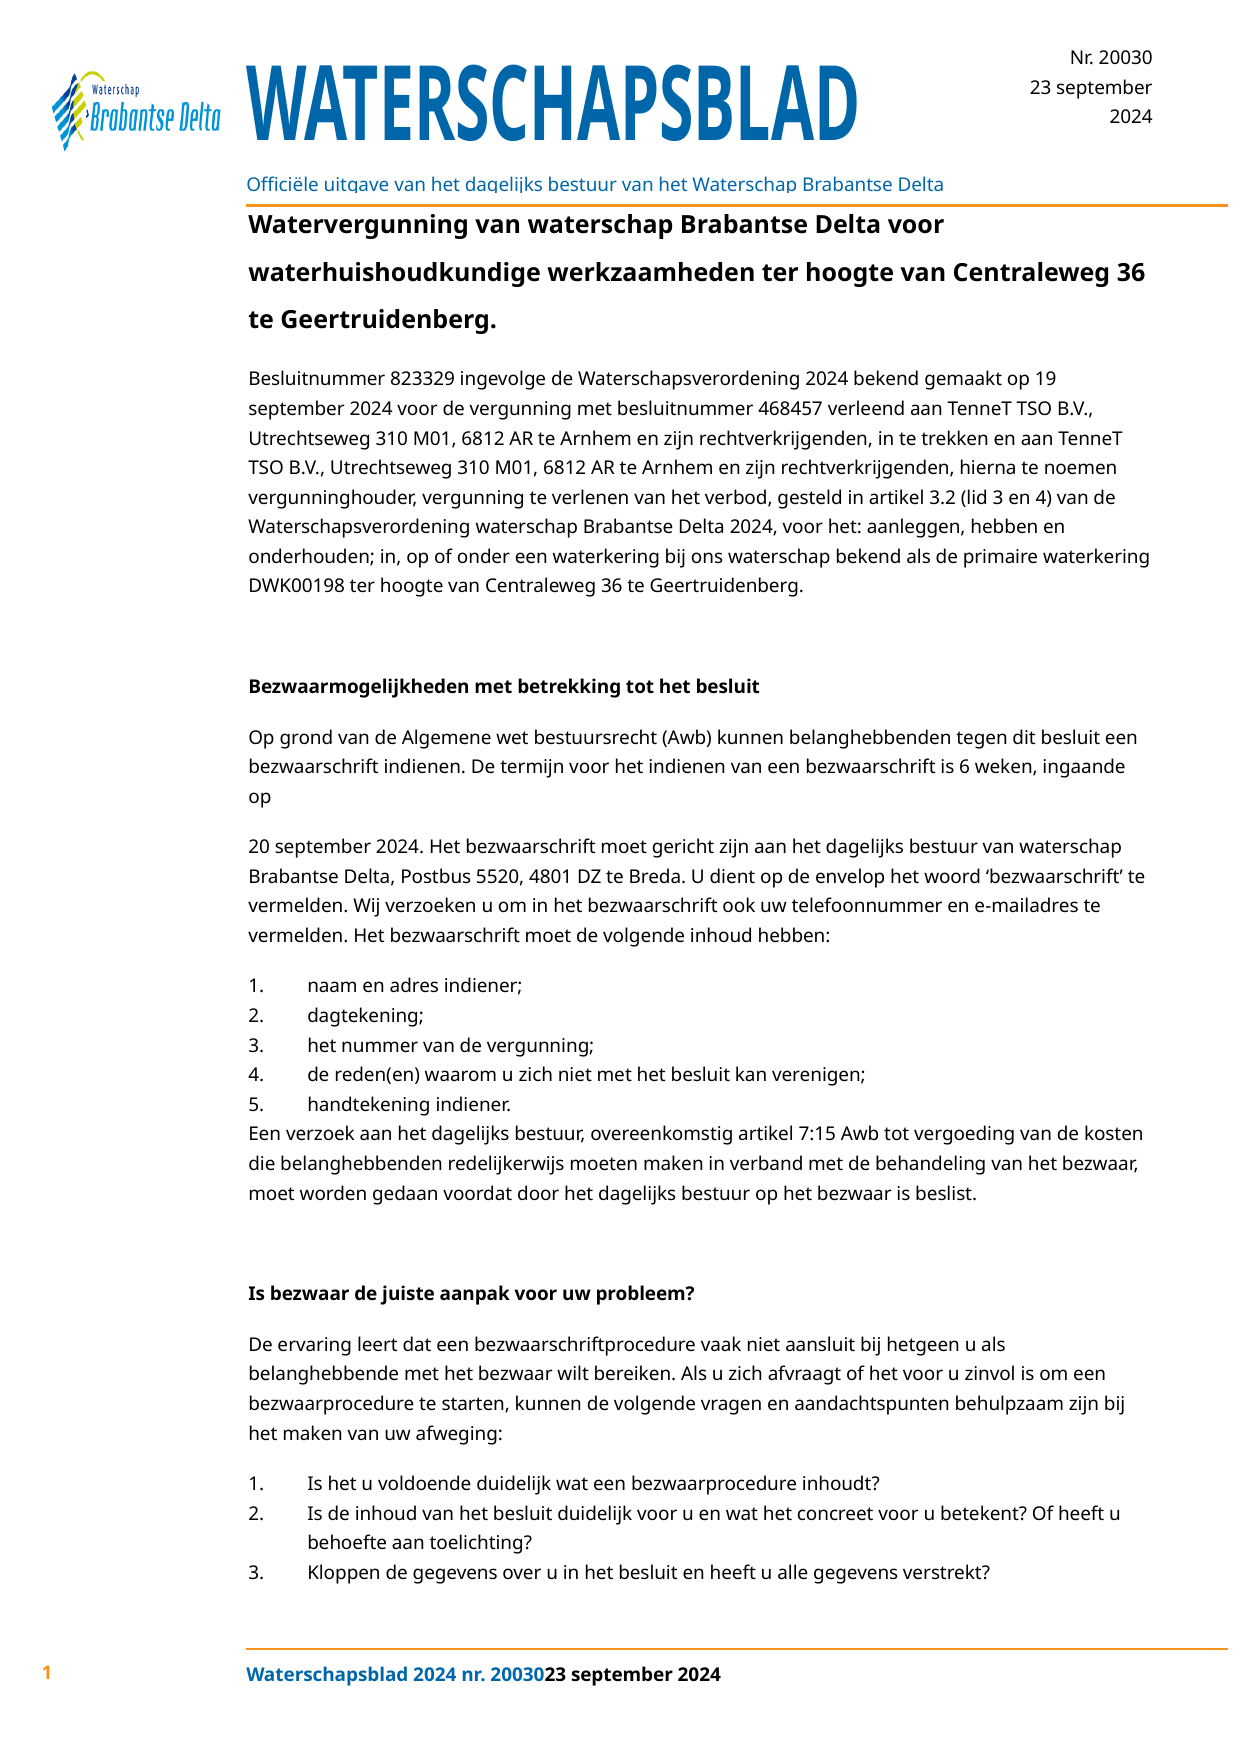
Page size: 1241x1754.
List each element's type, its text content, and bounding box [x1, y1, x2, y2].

picture [41, 47, 231, 172]
text Bezwaarmogelijkheden met betrekking tot het besluit [248, 673, 1152, 699]
list Is het u voldoende duidelijk wat een bezwaarprocedure inhoudt? [248, 1470, 1152, 1496]
text Een verzoek aan het dagelijks bestuur, overeenkomstig artikel 7:15 Awb tot vergoeding van de kosten die belanghebbenden redelijkerwijs moeten maken in verband met de behandeling van het bezwaar, moet worden gedaan voordat door het dagelijks bestuur op het bezwaar is beslist. [248, 1121, 1152, 1205]
text Op grond van de Algemene wet bestuursrecht (Awb) kunnen belanghebbenden tegen dit besluit een bezwaarschrift indienen. De termijn voor het indienen van een bezwaarschrift is 6 weken, ingaande op [248, 724, 1152, 809]
text Is bezwaar de juiste aanpak voor uw probleem? [248, 1281, 1152, 1306]
text 20 september 2024. Het bezwaarschrift moet gericht zijn aan het dagelijks bestuur van waterschap Brabantse Delta, Postbus 5520, 4801 DZ te Breda. U dient op de envelop het woord ‘bezwaarschrift’ te vermelden. Wij verzoeken u om in het bezwaarschrift ook uw telefoonnummer en e‑mailadres te vermelden. Het bezwaarschrift moet de volgende inhoud hebben: [248, 833, 1152, 948]
text Besluitnummer 823329 ingevolge de Waterschapsverordening 2024 bekend gemaakt op 19 september 2024 voor de vergunning met besluitnummer 468457 verleend aan TenneT TSO B.V., Utrechtseweg 310 M01, 6812 AR te Arnhem en zijn rechtverkrijgenden, in te trekken en aan TenneT TSO B.V., Utrechtseweg 310 M01, 6812 AR te Arnhem en zijn rechtverkrijgenden, hierna te noemen vergunninghouder, vergunning te verlenen van het verbod, gesteld in artikel 3.2 (lid 3 en 4) van de Waterschapsverordening waterschap Brabantse Delta 2024, voor het: aanleggen, hebben en onderhouden; in, op of onder een waterkering bij ons waterschap bekend als de primaire waterkering DWK00198 ter hoogte van Centraleweg 36 te Geertruidenberg. [248, 366, 1152, 598]
list dagtekening; [248, 1002, 1152, 1028]
text De ervaring leert dat een bezwaarschriftprocedure vaak niet aansluit bij hetgeen u als belanghebbende met het bezwaar wilt bereiken. Als u zich afvraagt of het voor u zinvol is om een bezwaarprocedure te starten, kunnen de volgende vragen en aandachtspunten behulpzaam zijn bij het maken van uw afweging: [248, 1331, 1152, 1445]
text Watervergunning van waterschap Brabantse Delta voor waterhuishoudkundige werkzaamheden ter hoogte van Centraleweg 36 te Geertruidenberg. [248, 207, 1152, 336]
list naam en adres indiener; [248, 973, 1152, 998]
list Is de inhoud van het besluit duidelijk voor u en wat het concreet voor u betekent? Of heeft u behoefte aan toelichting? [248, 1500, 1152, 1555]
list handtekening indiener. [248, 1091, 1152, 1117]
list het nummer van de vergunning; [248, 1032, 1152, 1057]
list Kloppen de gegevens over u in het besluit en heeft u alle gegevens verstrekt? [248, 1559, 1152, 1584]
list de reden(en) waarom u zich niet met het besluit kan verenigen; [248, 1061, 1152, 1087]
